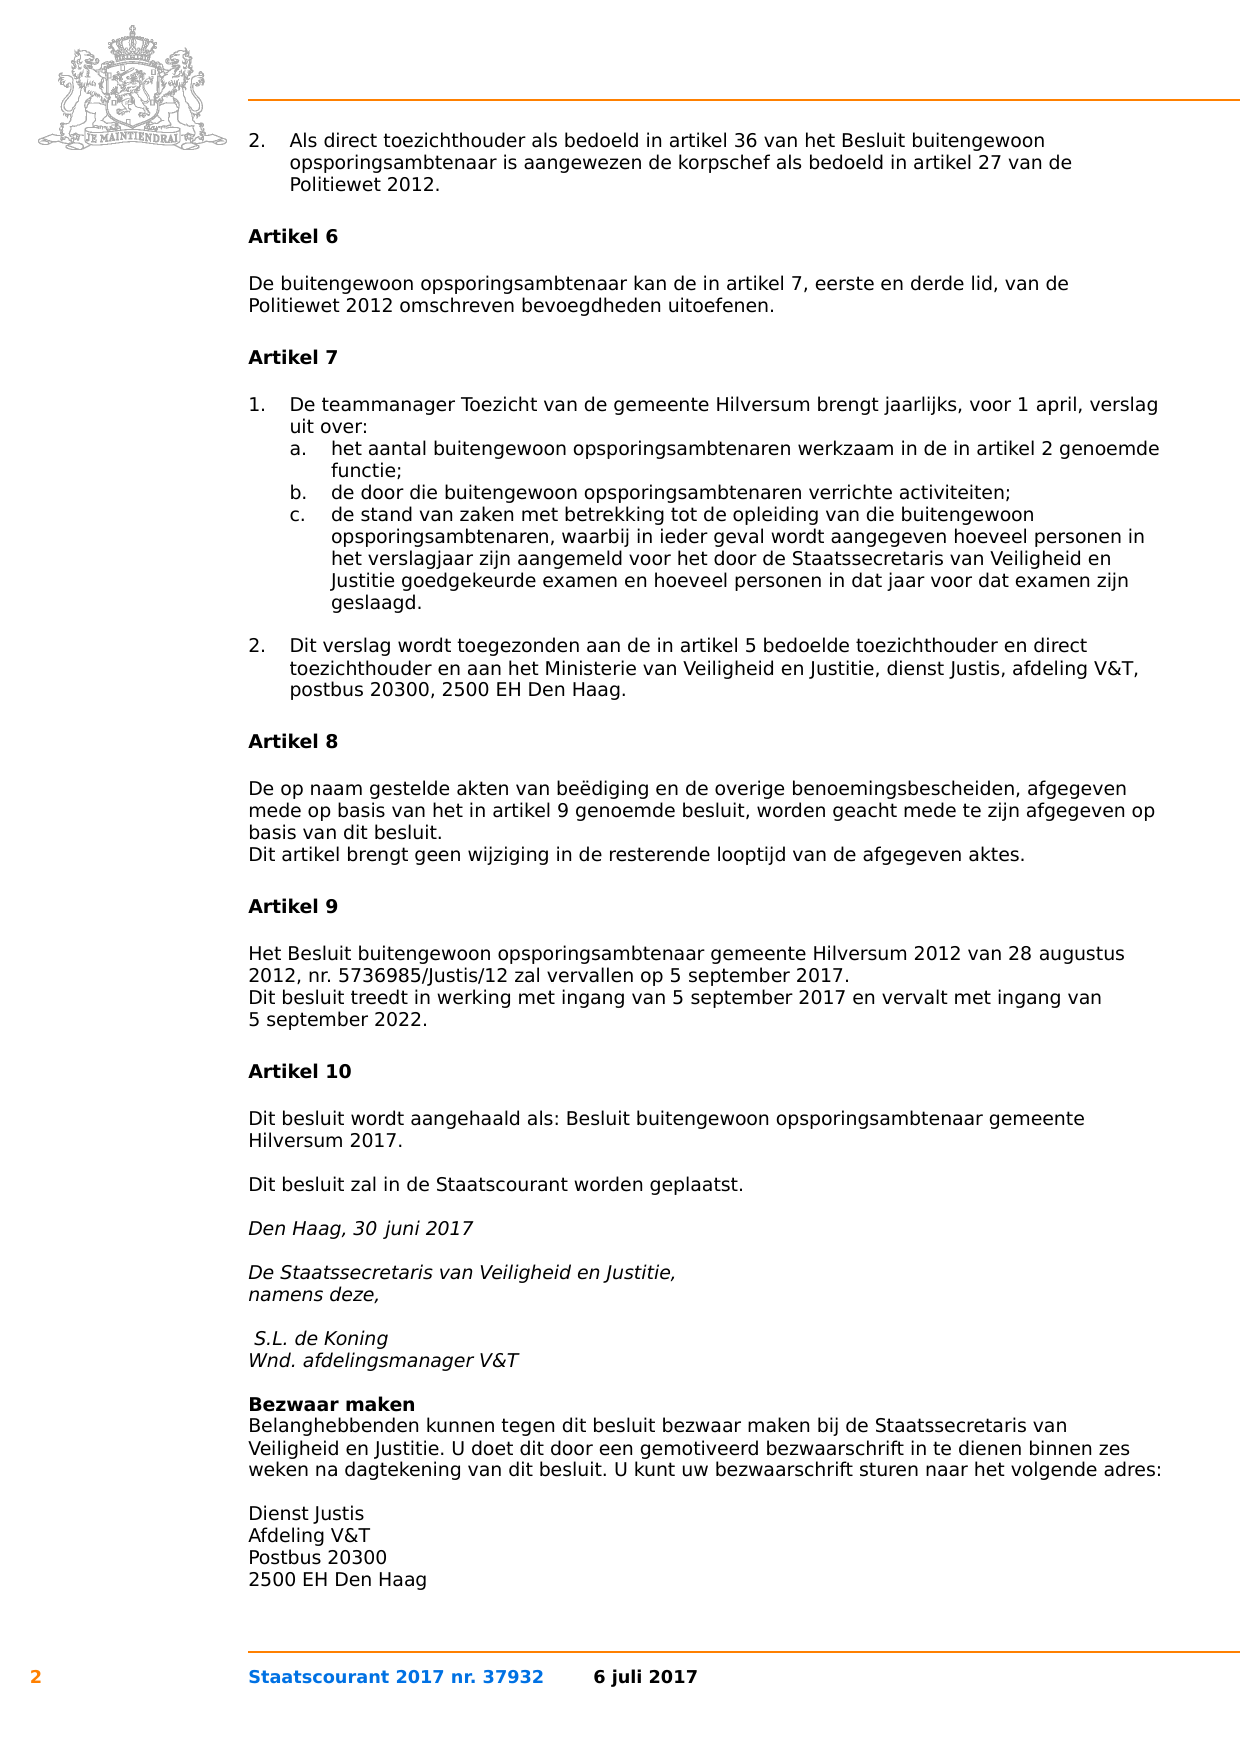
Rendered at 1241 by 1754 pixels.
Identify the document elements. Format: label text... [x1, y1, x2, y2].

text De buitengewoon opsporingsambtenaar kan de in artikel 7, eerste en derde lid, van de Politiewet 2012 omschreven bevoegdheden uitoefenen. [248, 273, 1163, 317]
picture [38, 25, 227, 150]
subtitle Artikel 9 [248, 896, 1163, 918]
text De Staatssecretaris van Veiligheid en Justitie, namens deze, S.L. de Koning Wnd. afdelingsmanager V&T [248, 1262, 1163, 1372]
subtitle Artikel 6 [248, 226, 1163, 248]
text Dit besluit treedt in werking met ingang van 5 september 2017 en vervalt met ingang van 5 september 2022. [248, 987, 1163, 1031]
text Dit besluit wordt aangehaald als: Besluit buitengewoon opsporingsambtenaar gemeente Hilversum 2017. [248, 1108, 1163, 1152]
text 2. Als direct toezichthouder als bedoeld in artikel 36 van het Besluit buitengewoon opsporingsambtenaar is aangewezen de korpschef als bedoeld in artikel 27 van de Politiewet 2012. [248, 130, 1163, 196]
subtitle Artikel 8 [248, 731, 1163, 753]
text c. de stand van zaken met betrekking tot de opleiding van die buitengewoon opsporingsambtenaren, waarbij in ieder geval wordt aangegeven hoeveel personen in het verslagjaar zijn aangemeld voor het door de Staatssecretaris van Veiligheid en Justitie goedgekeurde examen en hoeveel personen in dat jaar voor dat examen zijn geslaagd. [289, 504, 1163, 613]
text Den Haag, 30 juni 2017 [248, 1218, 1163, 1240]
text b. de door die buitengewoon opsporingsambtenaren verrichte activiteiten; [289, 482, 1163, 504]
text 1. De teammanager Toezicht van de gemeente Hilversum brengt jaarlijks, voor 1 april, verslag uit over: [248, 394, 1163, 438]
text Postbus 20300 [248, 1547, 1163, 1569]
text a. het aantal buitengewoon opsporingsambtenaren werkzaam in de in artikel 2 genoemde functie; [289, 438, 1163, 482]
subtitle Artikel 10 [248, 1061, 1163, 1083]
text De op naam gestelde akten van beëdiging en de overige benoemingsbescheiden, afgegeven mede op basis van het in artikel 9 genoemde besluit, worden geacht mede te zijn afgegeven op basis van dit besluit. [248, 778, 1163, 844]
text 2500 EH Den Haag [248, 1569, 1163, 1591]
text Afdeling V&T [248, 1525, 1163, 1547]
text Dit artikel brengt geen wijziging in de resterende looptijd van de afgegeven aktes. [248, 844, 1163, 866]
text Belanghebbenden kunnen tegen dit besluit bezwaar maken bij de Staatssecretaris van Veiligheid en Justitie. U doet dit door een gemotiveerd bezwaarschrift in te dienen binnen zes weken na dagtekening van dit besluit. U kunt uw bezwaarschrift sturen naar het volgende adres: [248, 1415, 1163, 1481]
text 2. Dit verslag wordt toegezonden aan de in artikel 5 bedoelde toezichthouder en direct toezichthouder en aan het Ministerie van Veiligheid en Justitie, dienst Justis, afdeling V&T, postbus 20300, 2500 EH Den Haag. [248, 635, 1163, 701]
subtitle Artikel 7 [248, 347, 1163, 369]
text Het Besluit buitengewoon opsporingsambtenaar gemeente Hilversum 2012 van 28 augustus 2012, nr. 5736985/Justis/12 zal vervallen op 5 september 2017. [248, 943, 1163, 987]
text Dit besluit zal in de Staatscourant worden geplaatst. [248, 1174, 1163, 1196]
text Dienst Justis [248, 1503, 1163, 1525]
text Bezwaar maken [248, 1393, 1163, 1415]
